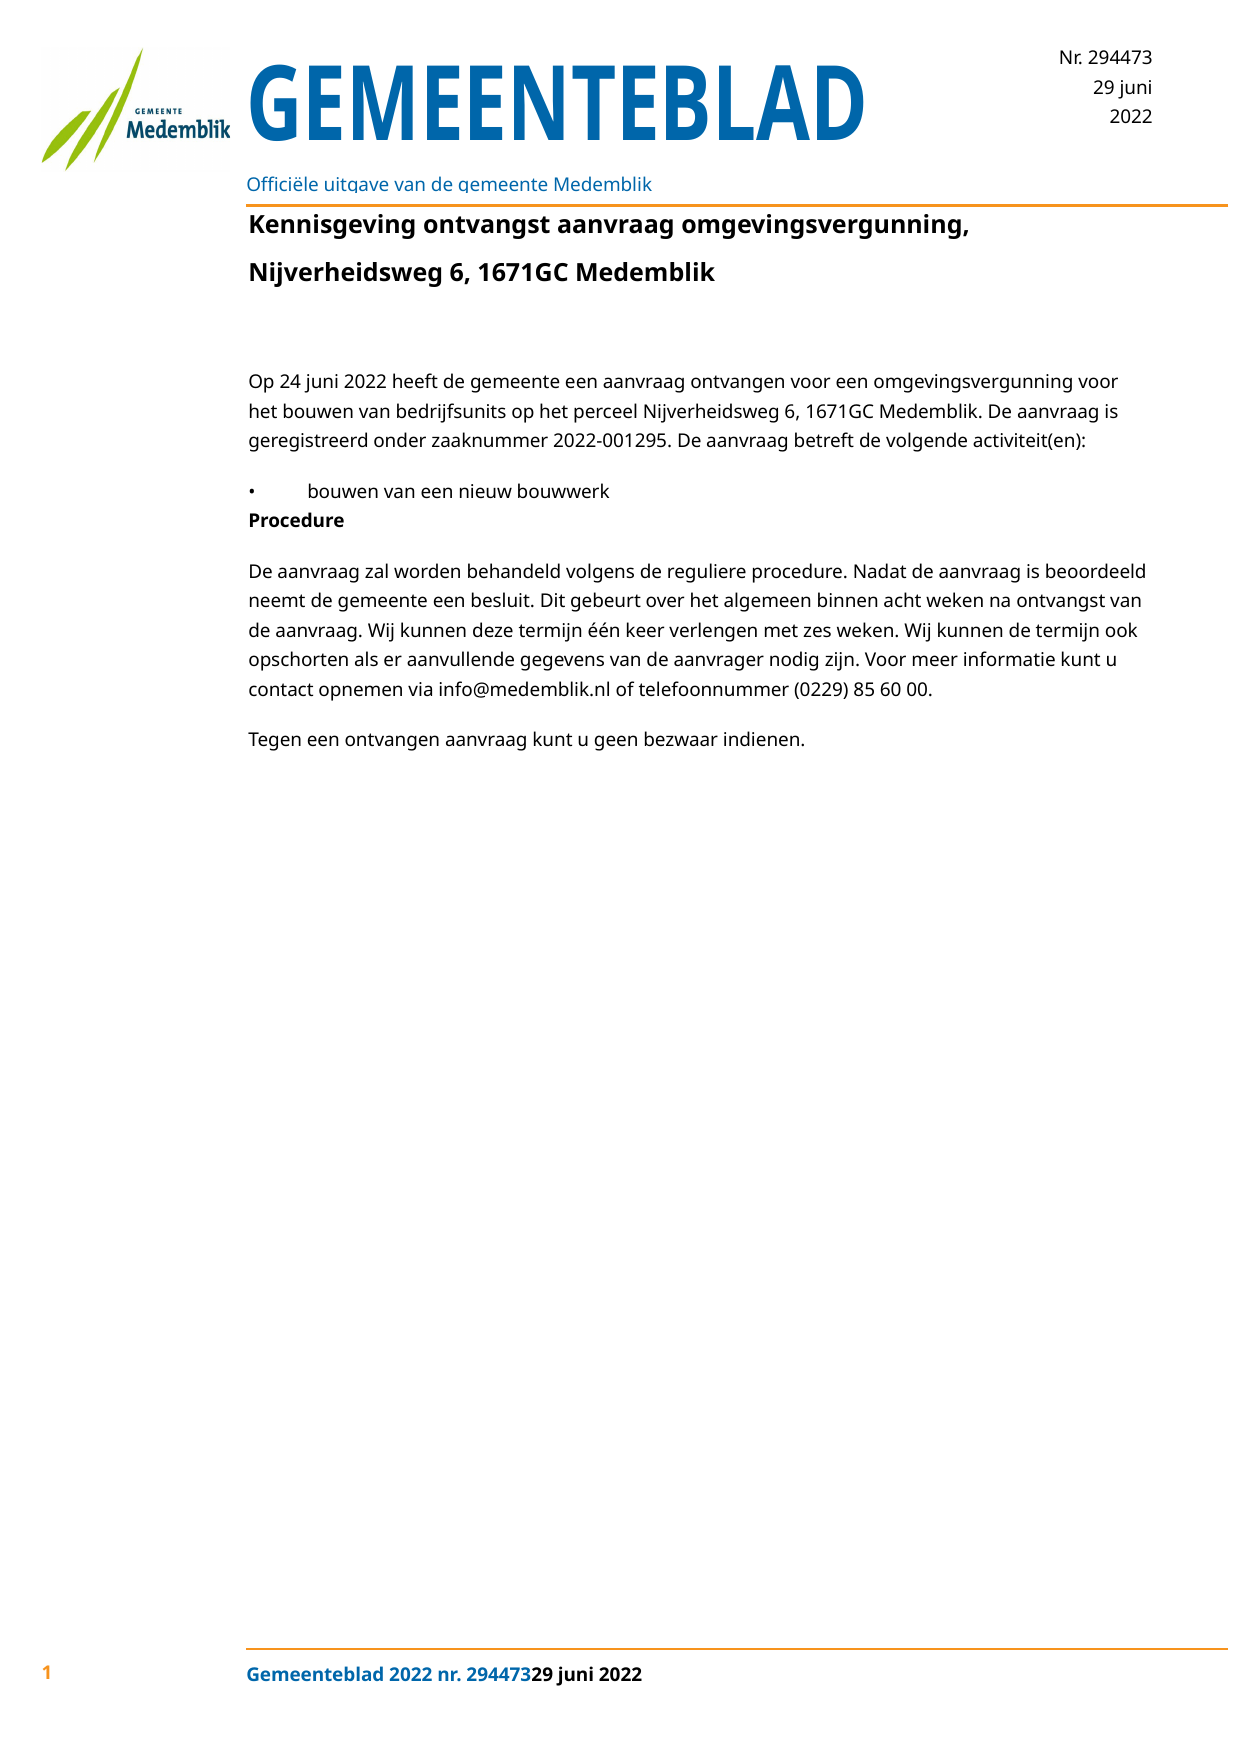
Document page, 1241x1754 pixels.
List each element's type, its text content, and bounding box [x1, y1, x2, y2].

text Tegen een ontvangen aanvraag kunt u geen bezwaar indienen. [248, 727, 1152, 752]
text Procedure [248, 507, 1152, 533]
picture [41, 47, 231, 172]
list bouwen van een nieuw bouwwerk [248, 478, 1152, 504]
text Kennisgeving ontvangst aanvraag omgevingsvergunning, Nijverheidsweg 6, 1671GC Medemblik [248, 207, 1152, 288]
text Op 24 juni 2022 heeft de gemeente een aanvraag ontvangen voor een omgevingsvergunning voor het bouwen van bedrijfsunits op het perceel Nijverheidsweg 6, 1671GC Medemblik. De aanvraag is geregistreerd onder zaaknummer 2022-001295. De aanvraag betreft de volgende activiteit(en): [248, 368, 1152, 453]
text De aanvraag zal worden behandeld volgens de reguliere procedure. Nadat de aanvraag is beoordeeld neemt de gemeente een besluit. Dit gebeurt over het algemeen binnen acht weken na ontvangst van de aanvraag. Wij kunnen deze termijn één keer verlengen met zes weken. Wij kunnen de termijn ook opschorten als er aanvullende gegevens van de aanvrager nodig zijn. Voor meer informatie kunt u contact opnemen via info@medemblik.nl of telefoonnummer (0229) 85 60 00. [248, 558, 1152, 702]
